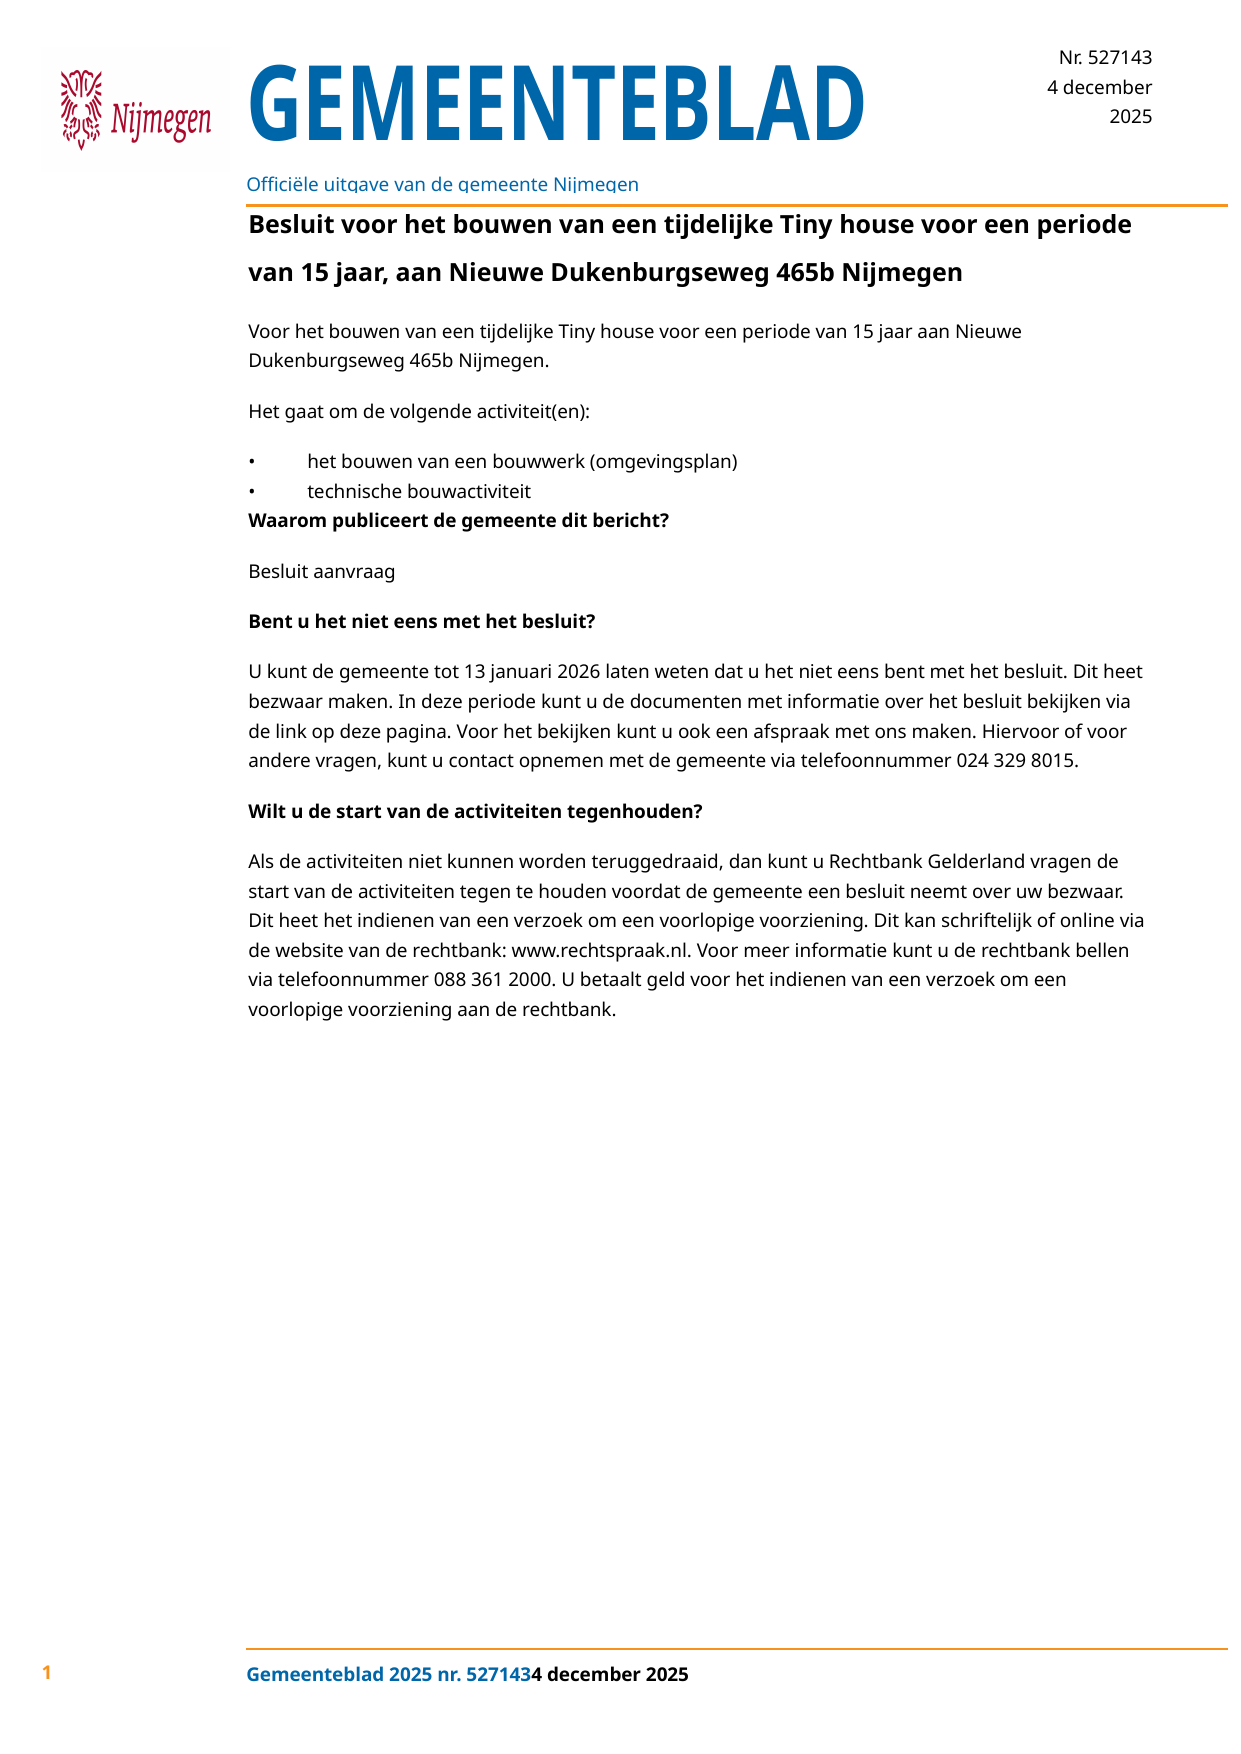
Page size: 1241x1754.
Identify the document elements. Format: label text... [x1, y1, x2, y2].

text Waarom publiceert de gemeente dit bericht? [248, 507, 1152, 533]
list technische bouwactiviteit [248, 478, 1152, 504]
list het bouwen van een bouwwerk (omgevingsplan) [248, 448, 1152, 474]
text U kunt de gemeente tot 13 januari 2026 laten weten dat u het niet eens bent met het besluit. Dit heet bezwaar maken. In deze periode kunt u de documenten met informatie over het besluit bekijken via de link op deze pagina. Voor het bekijken kunt u ook een afspraak met ons maken. Hiervoor of voor andere vragen, kunt u contact opnemen met de gemeente via telefoonnummer 024 329 8015. [248, 659, 1152, 773]
text Besluit voor het bouwen van een tijdelijke Tiny house voor een periode van 15 jaar, aan Nieuwe Dukenburgseweg 465b Nijmegen [248, 207, 1152, 288]
text Het gaat om de volgende activiteit(en): [248, 398, 1152, 424]
text Besluit aanvraag [248, 558, 1152, 584]
text Bent u het niet eens met het besluit? [248, 608, 1152, 634]
text Als de activiteiten niet kunnen worden teruggedraaid, dan kunt u Rechtbank Gelderland vragen de start van de activiteiten tegen te houden voordat de gemeente een besluit neemt over uw bezwaar. Dit heet het indienen van een verzoek om een voorlopige voorziening. Dit kan schriftelijk of online via de website van de rechtbank: www.rechtspraak.nl. Voor meer informatie kunt u de rechtbank bellen via telefoonnummer 088 361 2000. U betaalt geld voor het indienen van een verzoek om een voorlopige voorziening aan de rechtbank. [248, 848, 1152, 1022]
text Voor het bouwen van een tijdelijke Tiny house voor een periode van 15 jaar aan Nieuwe Dukenburgseweg 465b Nijmegen. [248, 318, 1152, 373]
picture [41, 47, 231, 172]
text Wilt u de start van de activiteiten tegenhouden? [248, 798, 1152, 824]
